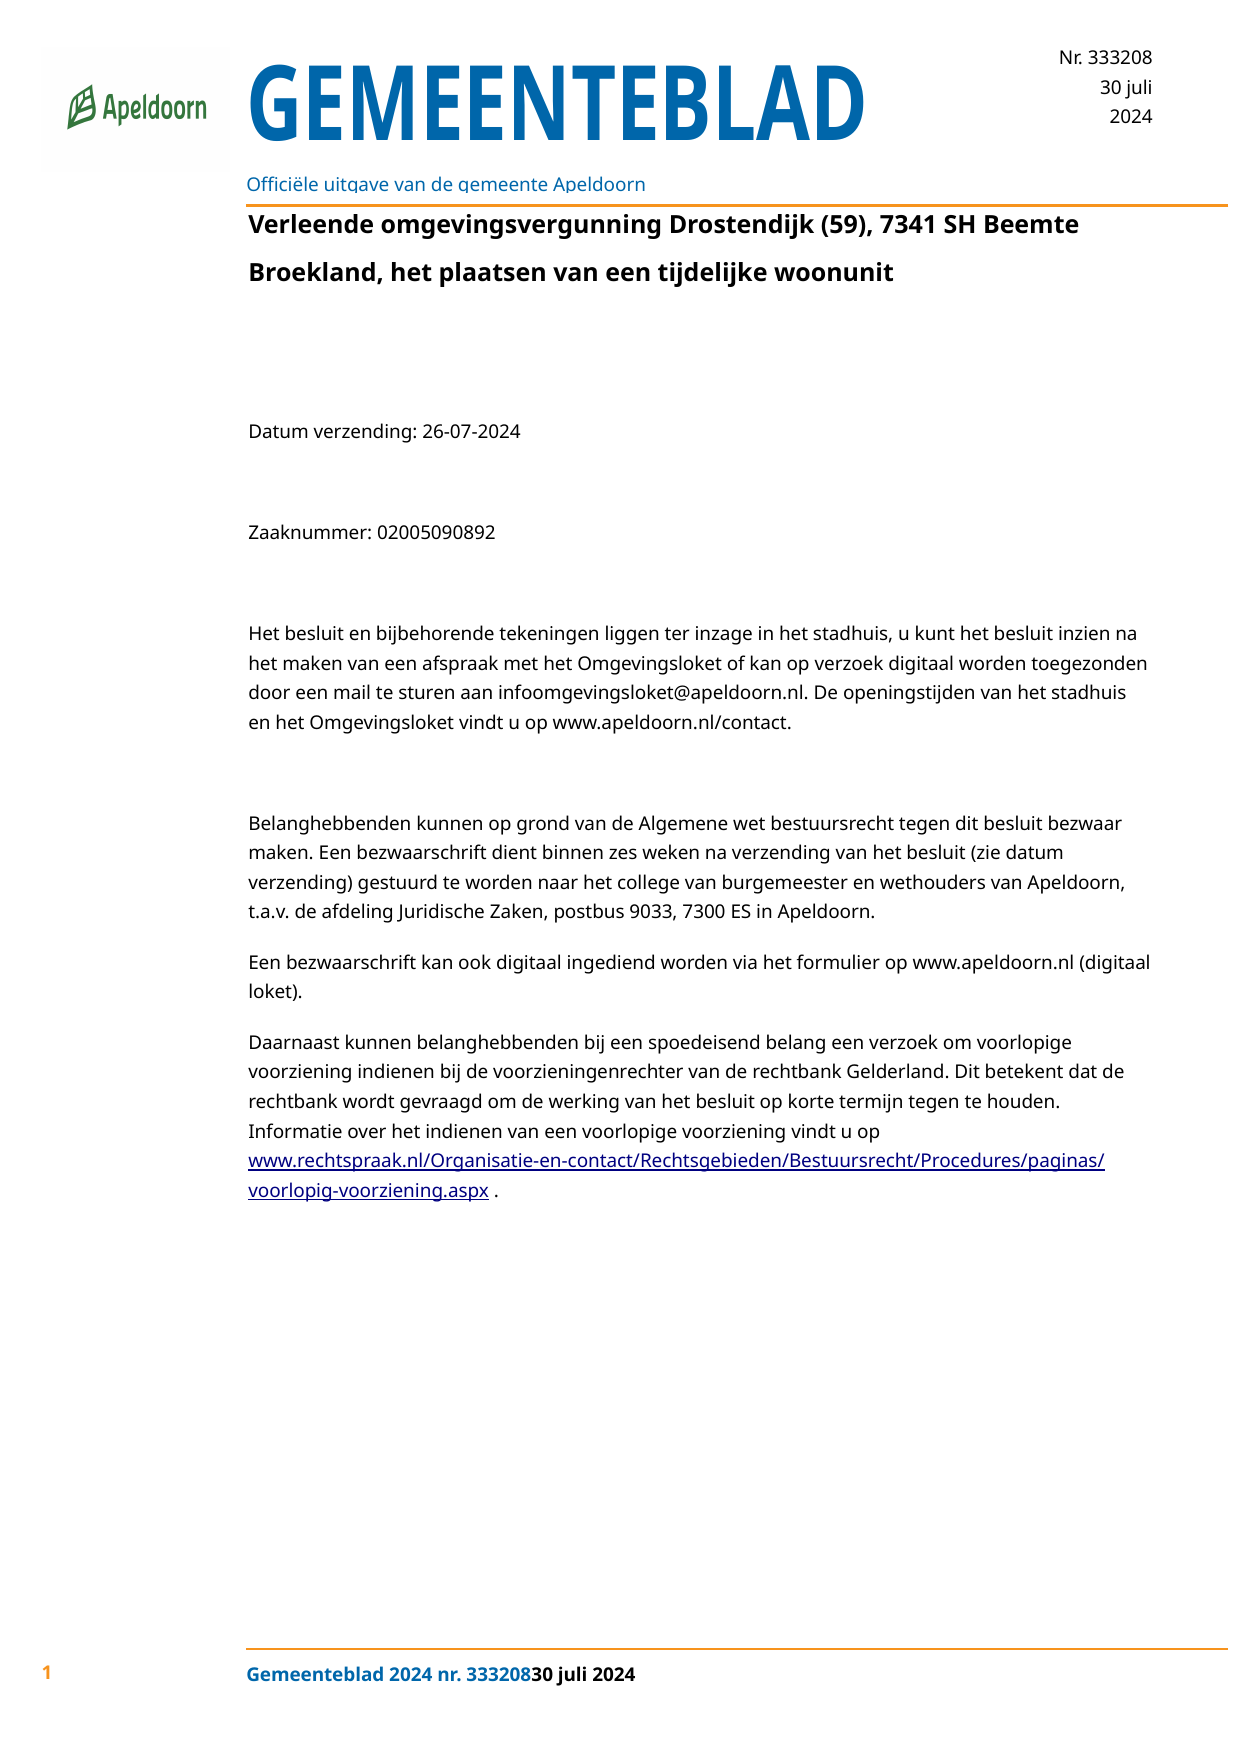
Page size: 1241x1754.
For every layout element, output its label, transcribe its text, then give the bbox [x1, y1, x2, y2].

text Belanghebbenden kunnen op grond van de Algemene wet bestuursrecht tegen dit besluit bezwaar maken. Een bezwaarschrift dient binnen zes weken na verzending van het besluit (zie datum verzending) gestuurd te worden naar het college van burgemeester en wethouders van Apeldoorn, t.a.v. de afdeling Juridische Zaken, postbus 9033, 7300 ES in Apeldoorn. [248, 810, 1152, 924]
text Het besluit en bijbehorende tekeningen liggen ter inzage in het stadhuis, u kunt het besluit inzien na het maken van een afspraak met het Omgevingsloket of kan op verzoek digitaal worden toegezonden door een mail te sturen aan infoomgevingsloket@apeldoorn.nl. De openingstijden van het stadhuis en het Omgevingsloket vindt u op www.apeldoorn.nl/contact. [248, 620, 1152, 735]
picture [41, 47, 231, 172]
text Datum verzending: 26-07-2024 [248, 419, 1152, 444]
text Een bezwaarschrift kan ook digitaal ingediend worden via het formulier op www.apeldoorn.nl (digitaal loket). [248, 949, 1152, 1004]
text Daarnaast kunnen belanghebbenden bij een spoedeisend belang een verzoek om voorlopige voorziening indienen bij de voorzieningenrechter van de rechtbank Gelderland. Dit betekent dat de rechtbank wordt gevraagd om de werking van het besluit op korte termijn tegen te houden. Informatie over het indienen van een voorlopige voorziening vindt u op www.rechtspraak.nl/Organisatie-en-contact/Rechtsgebieden/Bestuursrecht/Procedures/paginas/voorlopig-voorziening.aspx . [248, 1029, 1152, 1203]
text Zaaknummer: 02005090892 [248, 519, 1152, 545]
text Verleende omgevingsvergunning Drostendijk (59), 7341 SH Beemte Broekland, het plaatsen van een tijdelijke woonunit [248, 207, 1152, 288]
